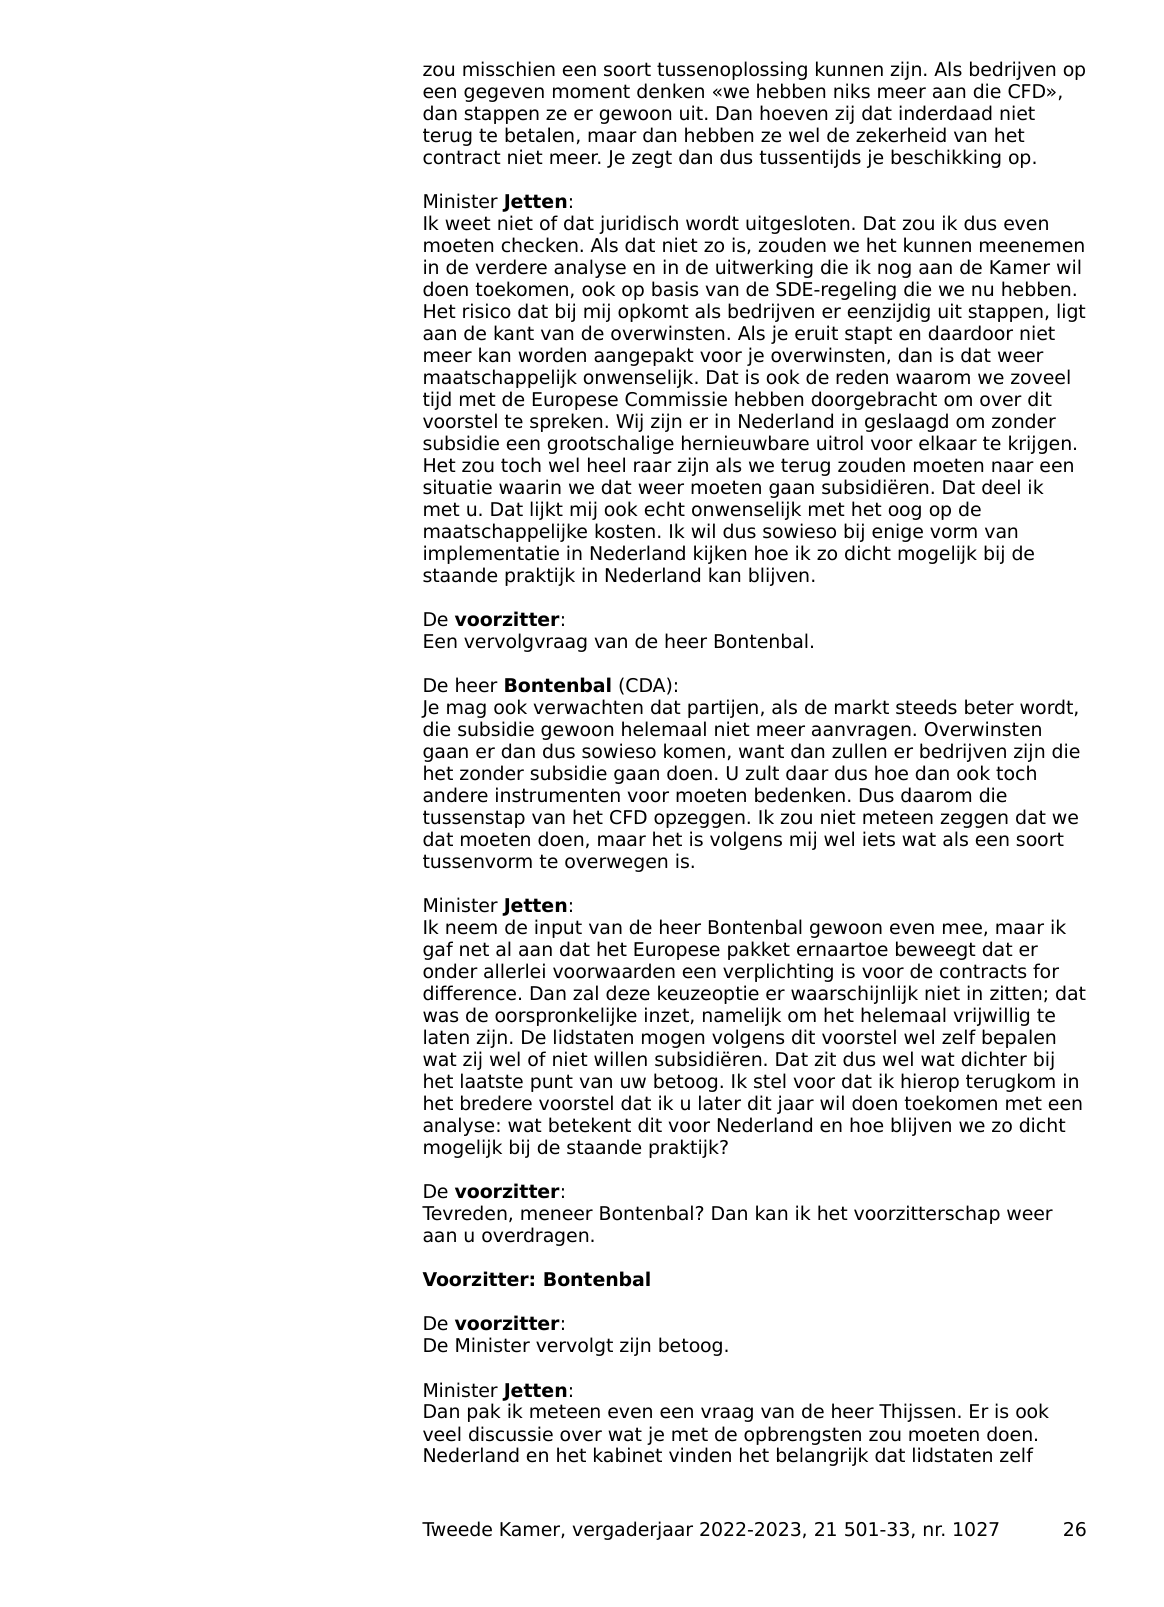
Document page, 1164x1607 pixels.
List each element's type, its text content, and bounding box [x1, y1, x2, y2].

text Dan pak ik meteen even een vraag van de heer Thijssen. Er is ook veel discussie over wat je met de opbrengsten zou moeten doen. Nederland en het kabinet vinden het belangrijk dat lidstaten zelf [422, 1401, 1087, 1467]
text Tevreden, meneer Bontenbal? Dan kan ik het voorzitterschap weer aan u overdragen. [422, 1203, 1087, 1247]
text Je mag ook verwachten dat partijen, als de markt steeds beter wordt, die subsidie gewoon helemaal niet meer aanvragen. Overwinsten gaan er dan dus sowieso komen, want dan zullen er bedrijven zijn die het zonder subsidie gaan doen. U zult daar dus hoe dan ook toch andere instrumenten voor moeten bedenken. Dus daarom die tussenstap van het CFD opzeggen. Ik zou niet meteen zeggen dat we dat moeten doen, maar het is volgens mij wel iets wat als een soort tussenvorm te overwegen is. [422, 697, 1087, 873]
text Minister Jetten: [422, 191, 1087, 213]
text De voorzitter: [422, 1181, 1087, 1203]
text Minister Jetten: [422, 895, 1087, 917]
text De heer Bontenbal (CDA): [422, 675, 1087, 697]
text De voorzitter: [422, 1313, 1087, 1335]
text Een vervolgvraag van de heer Bontenbal. [422, 631, 1087, 653]
text Voorzitter: Bontenbal [422, 1269, 1087, 1291]
text Ik neem de input van de heer Bontenbal gewoon even mee, maar ik gaf net al aan dat het Europese pakket ernaartoe beweegt dat er onder allerlei voorwaarden een verplichting is voor de contracts for difference. Dan zal deze keuzeoptie er waarschijnlijk niet in zitten; dat was de oorspronkelijke inzet, namelijk om het helemaal vrijwillig te laten zijn. De lidstaten mogen volgens dit voorstel wel zelf bepalen wat zij wel of niet willen subsidiëren. Dat zit dus wel wat dichter bij het laatste punt van uw betoog. Ik stel voor dat ik hierop terugkom in het bredere voorstel dat ik u later dit jaar wil doen toekomen met een analyse: wat betekent dit voor Nederland en hoe blijven we zo dicht mogelijk bij de staande praktijk? [422, 917, 1087, 1159]
text De voorzitter: [422, 609, 1087, 631]
text Ik weet niet of dat juridisch wordt uitgesloten. Dat zou ik dus even moeten checken. Als dat niet zo is, zouden we het kunnen meenemen in de verdere analyse en in de uitwerking die ik nog aan de Kamer wil doen toekomen, ook op basis van de SDE-regeling die we nu hebben. Het risico dat bij mij opkomt als bedrijven er eenzijdig uit stappen, ligt aan de kant van de overwinsten. Als je eruit stapt en daardoor niet meer kan worden aangepakt voor je overwinsten, dan is dat weer maatschappelijk onwenselijk. Dat is ook de reden waarom we zoveel tijd met de Europese Commissie hebben doorgebracht om over dit voorstel te spreken. Wij zijn er in Nederland in geslaagd om zonder subsidie een grootschalige hernieuwbare uitrol voor elkaar te krijgen. Het zou toch wel heel raar zijn als we terug zouden moeten naar een situatie waarin we dat weer moeten gaan subsidiëren. Dat deel ik met u. Dat lijkt mij ook echt onwenselijk met het oog op de maatschappelijke kosten. Ik wil dus sowieso bij enige vorm van implementatie in Nederland kijken hoe ik zo dicht mogelijk bij de staande praktijk in Nederland kan blijven. [422, 213, 1087, 587]
text Minister Jetten: [422, 1379, 1087, 1401]
text zou misschien een soort tussenoplossing kunnen zijn. Als bedrijven op een gegeven moment denken «we hebben niks meer aan die CFD», dan stappen ze er gewoon uit. Dan hoeven zij dat inderdaad niet terug te betalen, maar dan hebben ze wel de zekerheid van het contract niet meer. Je zegt dan dus tussentijds je beschikking op. [422, 59, 1087, 169]
text De Minister vervolgt zijn betoog. [422, 1335, 1087, 1357]
